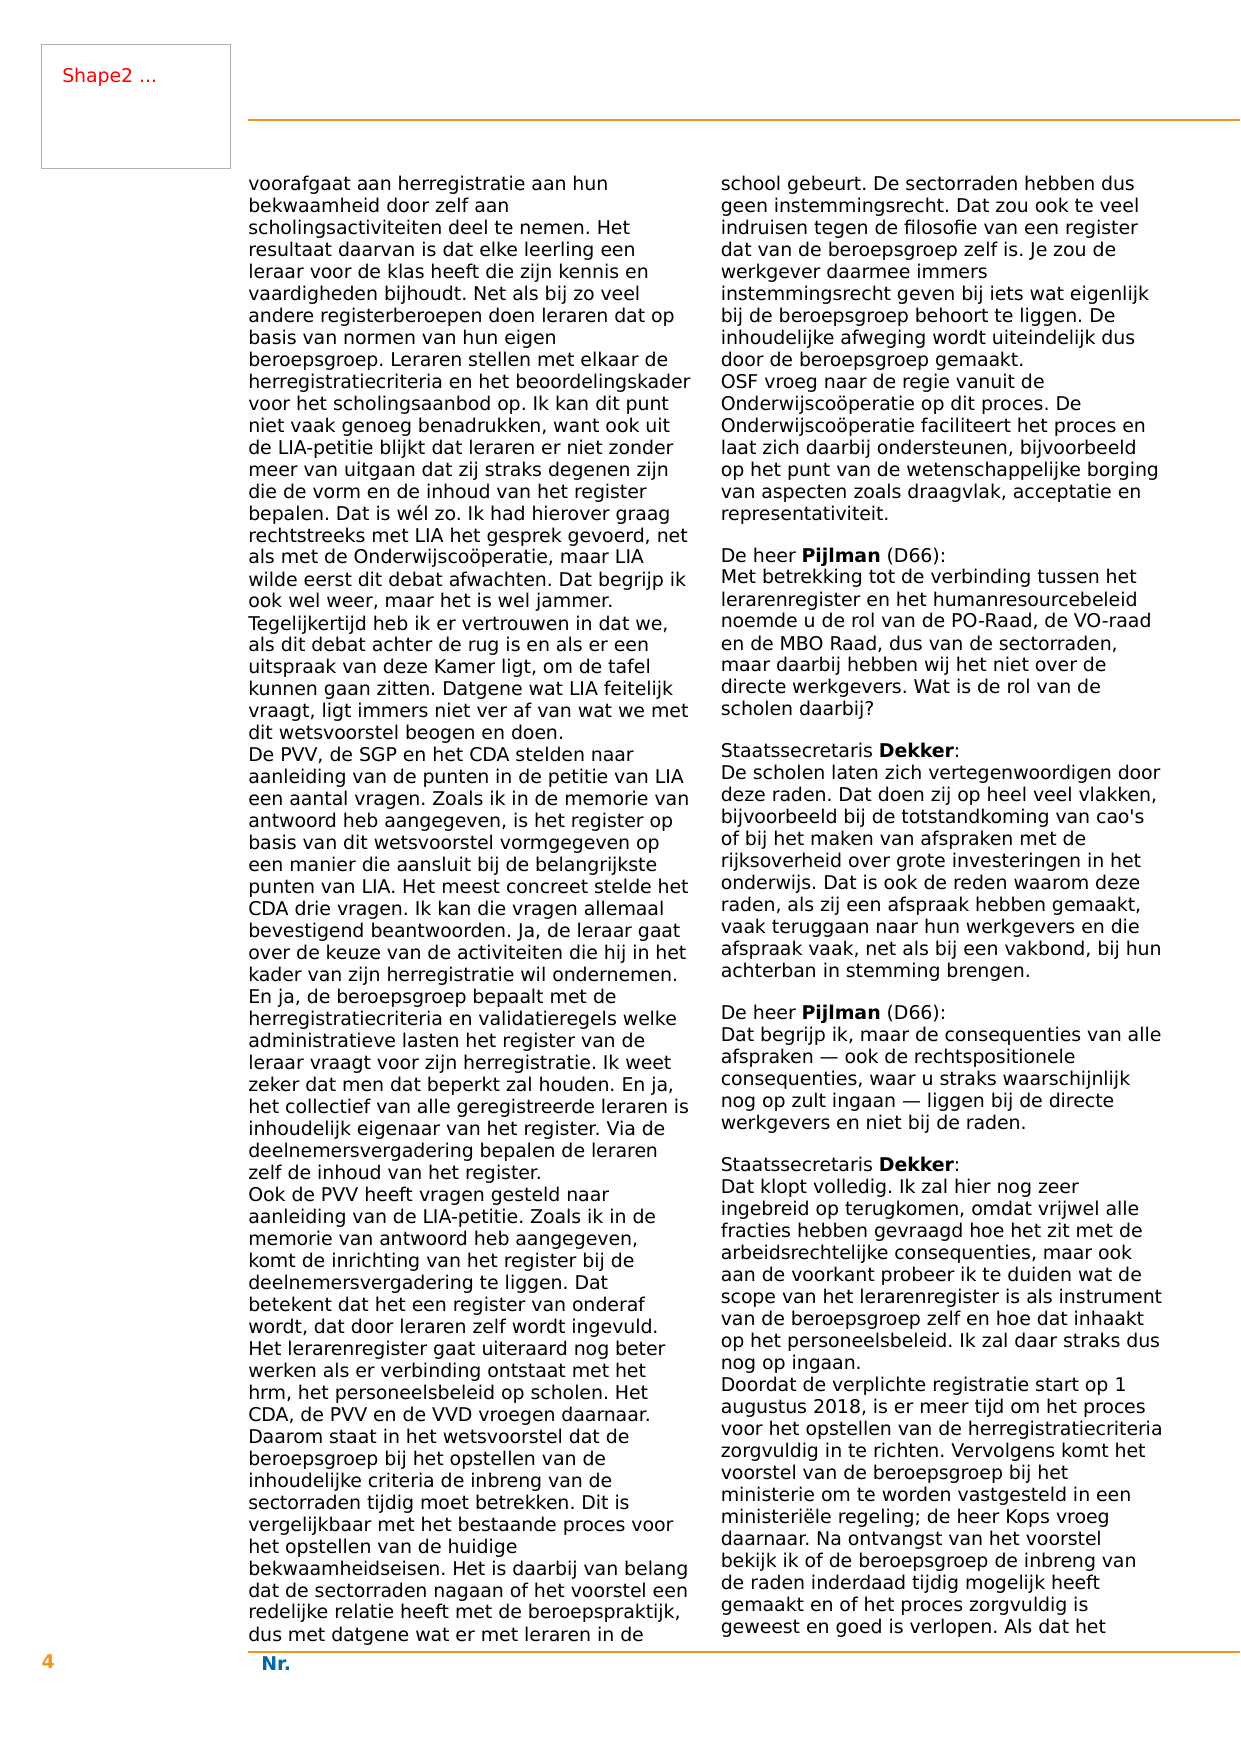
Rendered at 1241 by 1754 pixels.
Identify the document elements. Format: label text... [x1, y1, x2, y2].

text school gebeurt. De sectorraden hebben dus geen instemmingsrecht. Dat zou ook te veel indruisen tegen de filosofie van een register dat van de beroepsgroep zelf is. Je zou de werkgever daarmee immers instemmingsrecht geven bij iets wat eigenlijk bij de beroepsgroep behoort te liggen. De inhoudelijke afweging wordt uiteindelijk dus door de beroepsgroep gemaakt. [721, 173, 1163, 371]
text Dat klopt volledig. Ik zal hier nog zeer ingebreid op terugkomen, omdat vrijwel alle fracties hebben gevraagd hoe het zit met de arbeidsrechtelijke consequenties, maar ook aan de voorkant probeer ik te duiden wat de scope van het lerarenregister is als instrument van de beroepsgroep zelf en hoe dat inhaakt op het personeelsbeleid. Ik zal daar straks dus nog op ingaan. [721, 1176, 1163, 1374]
text Staatssecretaris Dekker: [721, 1154, 1163, 1176]
text Dat begrijp ik, maar de consequenties van alle afspraken — ook de rechtspositionele consequenties, waar u straks waarschijnlijk nog op zult ingaan — liggen bij de directe werkgevers en niet bij de raden. [721, 1024, 1163, 1134]
text De PVV, de SGP en het CDA stelden naar aanleiding van de punten in de petitie van LIA een aantal vragen. Zoals ik in de memorie van antwoord heb aangegeven, is het register op basis van dit wetsvoorstel vormgegeven op een manier die aansluit bij de belangrijkste punten van LIA. Het meest concreet stelde het CDA drie vragen. Ik kan die vragen allemaal bevestigend beantwoorden. Ja, de leraar gaat over de keuze van de activiteiten die hij in het kader van zijn herregistratie wil ondernemen. En ja, de beroepsgroep bepaalt met de herregistratiecriteria en validatieregels welke administratieve lasten het register van de leraar vraagt voor zijn herregistratie. Ik weet zeker dat men dat beperkt zal houden. En ja, het collectief van alle geregistreerde leraren is inhoudelijk eigenaar van het register. Via de deelnemersvergadering bepalen de leraren zelf de inhoud van het register. [248, 744, 691, 1184]
text Ook de PVV heeft vragen gesteld naar aanleiding van de LIA-petitie. Zoals ik in de memorie van antwoord heb aangegeven, komt de inrichting van het register bij de deelnemersvergadering te liggen. Dat betekent dat het een register van onderaf wordt, dat door leraren zelf wordt ingevuld. [248, 1184, 691, 1338]
text De heer Pijlman (D66): [721, 544, 1163, 566]
text Met betrekking tot de verbinding tussen het lerarenregister en het humanresourcebeleid noemde u de rol van de PO-Raad, de VO-raad en de MBO Raad, dus van de sectorraden, maar daarbij hebben wij het niet over de directe werkgevers. Wat is de rol van de scholen daarbij? [721, 566, 1163, 720]
text Het lerarenregister gaat uiteraard nog beter werken als er verbinding ontstaat met het hrm, het personeelsbeleid op scholen. Het CDA, de PVV en de VVD vroegen daarnaar. Daarom staat in het wetsvoorstel dat de beroepsgroep bij het opstellen van de inhoudelijke criteria de inbreng van de sectorraden tijdig moet betrekken. Dit is vergelijkbaar met het bestaande proces voor het opstellen van de huidige bekwaamheidseisen. Het is daarbij van belang dat de sectorraden nagaan of het voorstel een redelijke relatie heeft met de beroepspraktijk, dus met datgene wat er met leraren in de [248, 1338, 691, 1645]
text Doordat de verplichte registratie start op 1 augustus 2018, is er meer tijd om het proces voor het opstellen van de herregistratiecriteria zorgvuldig in te richten. Vervolgens komt het voorstel van de beroepsgroep bij het ministerie om te worden vastgesteld in een ministeriële regeling; de heer Kops vroeg daarnaar. Na ontvangst van het voorstel bekijk ik of de beroepsgroep de inbreng van de raden inderdaad tijdig mogelijk heeft gemaakt en of het proces zorgvuldig is geweest en goed is verlopen. Als dat het [721, 1374, 1163, 1637]
text OSF vroeg naar de regie vanuit de Onderwijscoöperatie op dit proces. De Onderwijscoöperatie faciliteert het proces en laat zich daarbij ondersteunen, bijvoorbeeld op het punt van de wetenschappelijke borging van aspecten zoals draagvlak, acceptatie en representativiteit. [721, 371, 1163, 524]
text De scholen laten zich vertegenwoordigen door deze raden. Dat doen zij op heel veel vlakken, bijvoorbeeld bij de totstandkoming van cao's of bij het maken van afspraken met de rijksoverheid over grote investeringen in het onderwijs. Dat is ook de reden waarom deze raden, als zij een afspraak hebben gemaakt, vaak teruggaan naar hun werkgevers en die afspraak vaak, net als bij een vakbond, bij hun achterban in stemming brengen. [721, 762, 1163, 982]
text De heer Pijlman (D66): [721, 1002, 1163, 1024]
text voorafgaat aan herregistratie aan hun bekwaamheid door zelf aan scholingsactiviteiten deel te nemen. Het resultaat daarvan is dat elke leerling een leraar voor de klas heeft die zijn kennis en vaardigheden bijhoudt. Net als bij zo veel andere registerberoepen doen leraren dat op basis van normen van hun eigen beroepsgroep. Leraren stellen met elkaar de herregistratiecriteria en het beoordelingskader voor het scholingsaanbod op. Ik kan dit punt niet vaak genoeg benadrukken, want ook uit de LIA-petitie blijkt dat leraren er niet zonder meer van uitgaan dat zij straks degenen zijn die de vorm en de inhoud van het register bepalen. Dat is wél zo. Ik had hierover graag rechtstreeks met LIA het gesprek gevoerd, net als met de Onderwijscoöperatie, maar LIA wilde eerst dit debat afwachten. Dat begrijp ik ook wel weer, maar het is wel jammer. Tegelijkertijd heb ik er vertrouwen in dat we, als dit debat achter de rug is en als er een uitspraak van deze Kamer ligt, om de tafel kunnen gaan zitten. Datgene wat LIA feitelijk vraagt, ligt immers niet ver af van wat we met dit wetsvoorstel beogen en doen. [248, 173, 691, 744]
text Staatssecretaris Dekker: [721, 740, 1163, 762]
